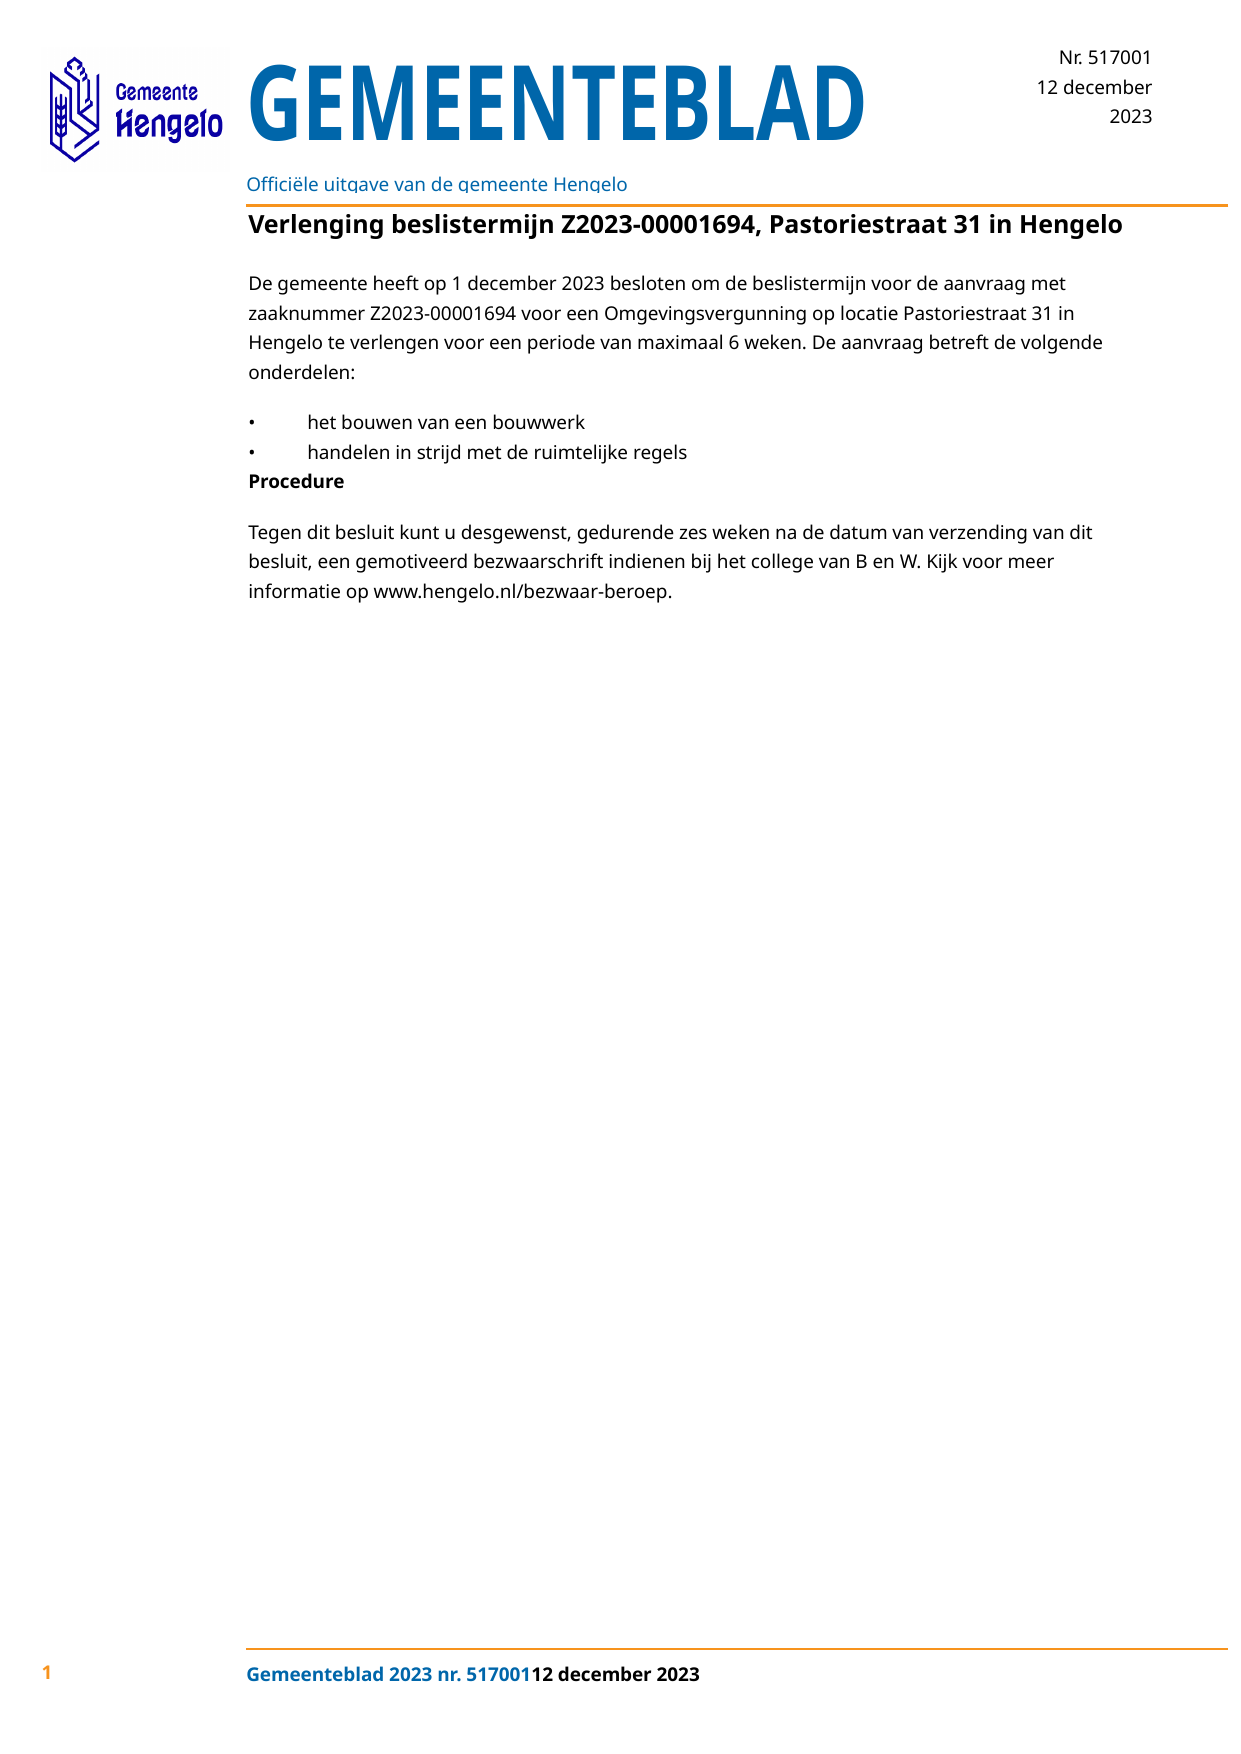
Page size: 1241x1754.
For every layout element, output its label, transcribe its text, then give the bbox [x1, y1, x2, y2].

text Verlenging beslistermijn Z2023-00001694, Pastoriestraat 31 in Hengelo [248, 207, 1152, 241]
list het bouwen van een bouwwerk [248, 409, 1152, 435]
text De gemeente heeft op 1 december 2023 besloten om de beslistermijn voor de aanvraag met zaaknummer Z2023-00001694 voor een Omgevingsvergunning op locatie Pastoriestraat 31 in Hengelo te verlengen voor een periode van maximaal 6 weken. De aanvraag betreft de volgende onderdelen: [248, 270, 1152, 385]
text Procedure [248, 469, 1152, 494]
list handelen in strijd met de ruimtelijke regels [248, 439, 1152, 465]
picture [41, 47, 231, 172]
text Tegen dit besluit kunt u desgewenst, gedurende zes weken na de datum van verzending van dit besluit, een gemotiveerd bezwaarschrift indienen bij het college van B en W. Kijk voor meer informatie op www.hengelo.nl/bezwaar-beroep. [248, 519, 1152, 604]
